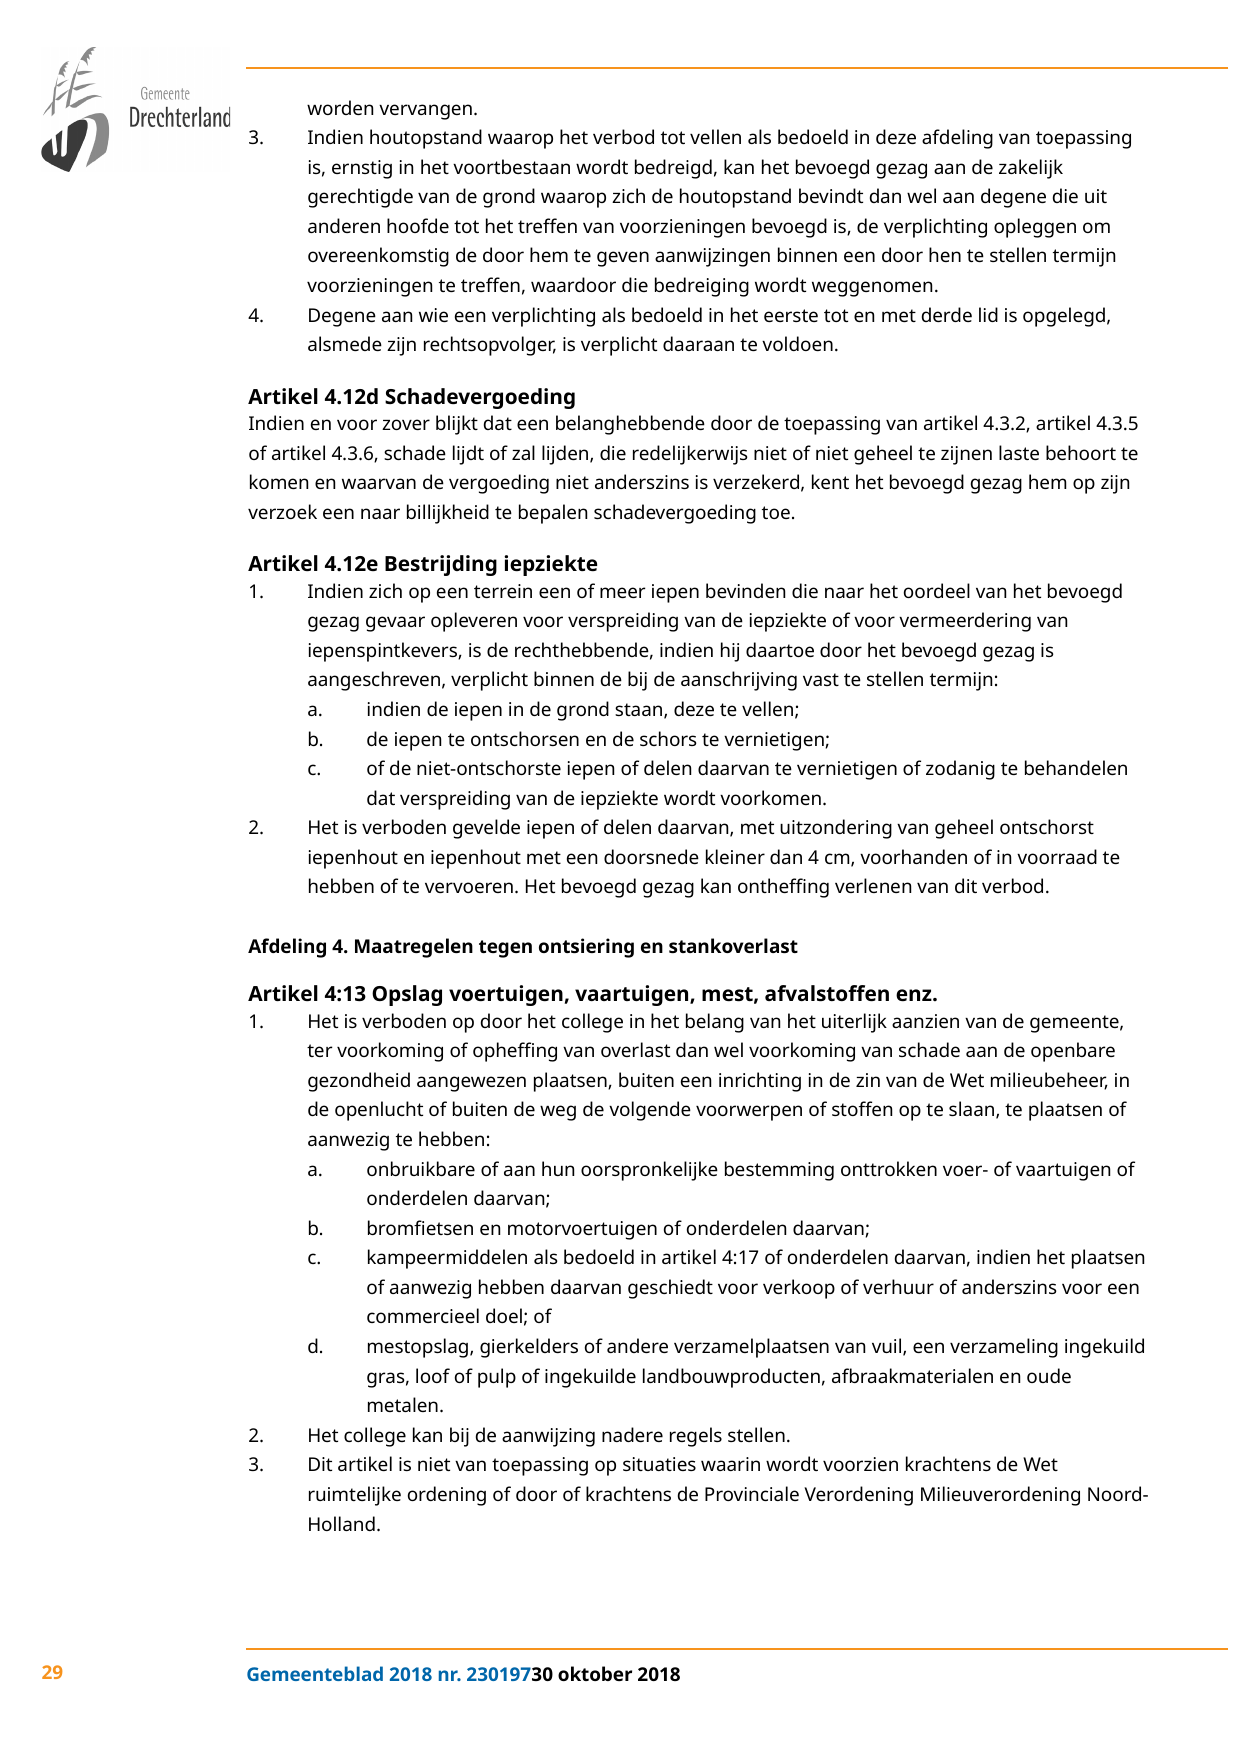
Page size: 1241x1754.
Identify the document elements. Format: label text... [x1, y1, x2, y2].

list Indien houtopstand waarop het verbod tot vellen als bedoeld in deze afdeling van toepassing is, ernstig in het voortbestaan wordt bedreigd, kan het bevoegd gezag aan de zakelijk gerechtigde van de grond waarop zich de houtopstand bevindt dan wel aan degene die uit anderen hoofde tot het treffen van voorzieningen bevoegd is, de verplichting opleggen om overeenkomstig de door hem te geven aanwijzingen binnen een door hen te stellen termijn voorzieningen te treffen, waardoor die bedreiging wordt weggenomen. [248, 124, 1152, 298]
list Het is verboden op door het college in het belang van het uiterlijk aanzien van de gemeente, ter voorkoming of opheffing van overlast dan wel voorkoming van schade aan de openbare gezondheid aangewezen plaatsen, buiten een inrichting in de zin van de Wet milieubeheer, in de openlucht of buiten de weg de volgende voorwerpen of stoffen op te slaan, te plaatsen of aanwezig te hebben: [248, 1008, 1152, 1152]
list de iepen te ontschorsen en de schors te vernietigen; [307, 726, 1152, 752]
list kampeermiddelen als bedoeld in artikel 4:17 of onderdelen daarvan, indien het plaatsen of aanwezig hebben daarvan geschiedt voor verkoop of verhuur of anderszins voor een commercieel doel; of [307, 1244, 1152, 1329]
text Artikel 4.12d Schadevergoeding [248, 382, 1152, 410]
list indien de iepen in de grond staan, deze te vellen; [307, 696, 1152, 722]
list Het is verboden gevelde iepen of delen daarvan, met uitzondering van geheel ontschorst iepenhout en iepenhout met een doorsnede kleiner dan 4 cm, voorhanden of in voorraad te hebben of te vervoeren. Het bevoegd gezag kan ontheffing verlenen van dit verbod. [248, 814, 1152, 899]
list bromfietsen en motorvoertuigen of onderdelen daarvan; [307, 1215, 1152, 1241]
list Indien zich op een terrein een of meer iepen bevinden die naar het oordeel van het bevoegd gezag gevaar opleveren voor verspreiding van de iepziekte of voor vermeerdering van iepenspintkevers, is de rechthebbende, indien hij daartoe door het bevoegd gezag is aangeschreven, verplicht binnen de bij de aanschrijving vast te stellen termijn: [248, 578, 1152, 692]
list Dit artikel is niet van toepassing op situaties waarin wordt voorzien krachtens de Wet ruimtelijke ordening of door of krachtens de Provinciale Verordening Milieuverordening Noord-Holland. [248, 1452, 1152, 1537]
list onbruikbare of aan hun oorspronkelijke bestemming onttrokken voer- of vaartuigen of onderdelen daarvan; [307, 1156, 1152, 1211]
text Indien en voor zover blijkt dat een belanghebbende door de toepassing van artikel 4.3.2, artikel 4.3.5 of artikel 4.3.6, schade lijdt of zal lijden, die redelijkerwijs niet of niet geheel te zijnen laste behoort te komen en waarvan de vergoeding niet anderszins is verzekerd, kent het bevoegd gezag hem op zijn verzoek een naar billijkheid te bepalen schadevergoeding toe. [248, 410, 1152, 525]
text Afdeling 4. Maatregelen tegen ontsiering en stankoverlast [248, 933, 1152, 959]
picture [41, 47, 231, 172]
list mestopslag, gierkelders of andere verzamelplaatsen van vuil, een verzameling ingekuild gras, loof of pulp of ingekuilde landbouwproducten, afbraakmaterialen en oude metalen. [307, 1333, 1152, 1418]
list of de niet-ontschorste iepen of delen daarvan te vernietigen of zodanig te behandelen dat verspreiding van de iepziekte wordt voorkomen. [307, 755, 1152, 811]
text Artikel 4:13 Opslag voertuigen, vaartuigen, mest, afvalstoffen enz. [248, 979, 1152, 1008]
list worden vervangen. [248, 95, 1152, 121]
list Het college kan bij de aanwijzing nadere regels stellen. [248, 1422, 1152, 1448]
list Degene aan wie een verplichting als bedoeld in het eerste tot en met derde lid is opgelegd, alsmede zijn rechtsopvolger, is verplicht daaraan te voldoen. [248, 302, 1152, 357]
text Artikel 4.12e Bestrijding iepziekte [248, 549, 1152, 578]
